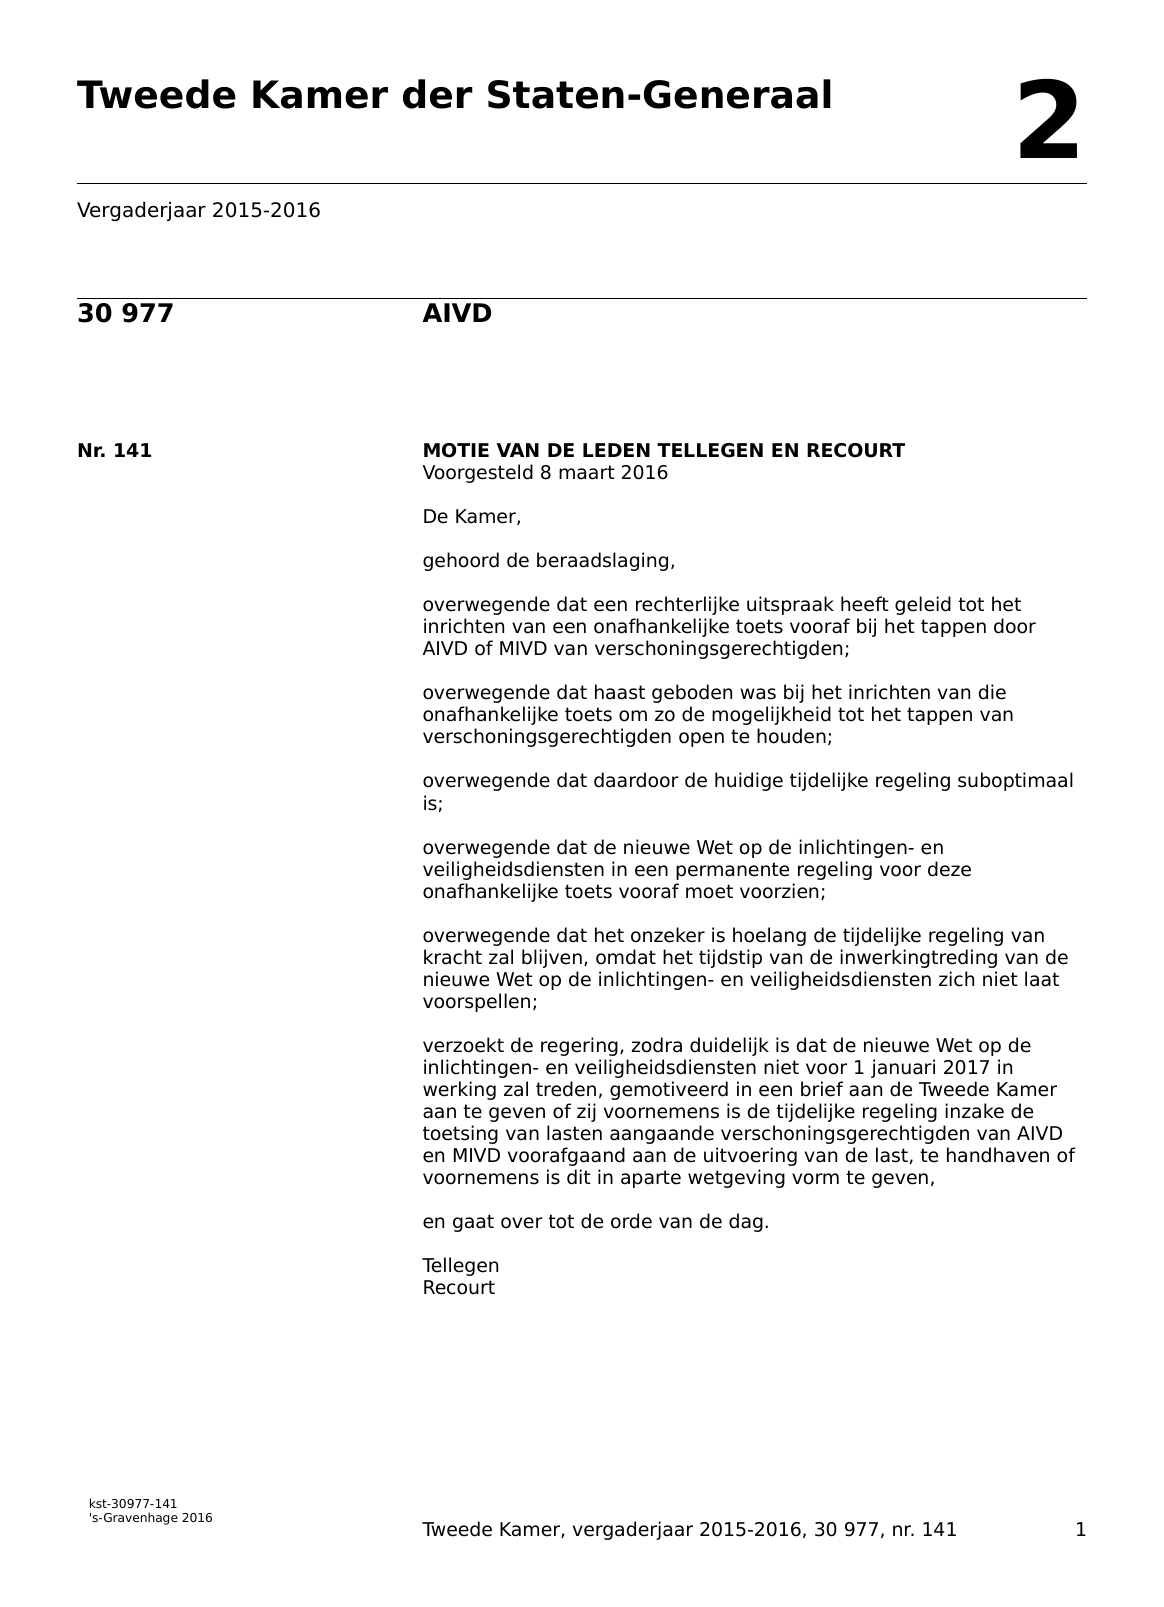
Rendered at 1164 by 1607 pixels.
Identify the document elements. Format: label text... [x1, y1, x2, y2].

text kst-30977-141 [88, 1497, 323, 1511]
text Voorgesteld 8 maart 2016 [422, 462, 1087, 484]
table_header Tweede Kamer der Staten-Generaal [77, 59, 886, 183]
table_cell Vergaderjaar 2015-2016 [77, 184, 1087, 298]
text overwegende dat daardoor de huidige tijdelijke regeling suboptimaal is; [422, 770, 1087, 814]
text overwegende dat het onzeker is hoelang de tijdelijke regeling van kracht zal blijven, omdat het tijdstip van de inwerkingtreding van de nieuwe Wet op de inlichtingen- en veiligheidsdiensten zich niet laat voorspellen; [422, 925, 1087, 1013]
subtitle Nr. 141 MOTIE VAN DE LEDEN TELLEGEN EN RECOURT [77, 440, 1087, 462]
subtitle 30 977 AIVD [77, 299, 1087, 329]
text Recourt [422, 1277, 1087, 1299]
text De Kamer, [422, 506, 1087, 528]
text Tellegen [422, 1255, 1087, 1277]
text overwegende dat haast geboden was bij het inrichten van die onafhankelijke toets om zo de mogelijkheid tot het tappen van verschoningsgerechtigden open te houden; [422, 682, 1087, 748]
table_header 2 [886, 59, 1087, 183]
text verzoekt de regering, zodra duidelijk is dat de nieuwe Wet op de inlichtingen- en veiligheidsdiensten niet voor 1 januari 2017 in werking zal treden, gemotiveerd in een brief aan de Tweede Kamer aan te geven of zij voornemens is de tijdelijke regeling inzake de toetsing van lasten aangaande verschoningsgerechtigden van AIVD en MIVD voorafgaand aan de uitvoering van de last, te handhaven of voornemens is dit in aparte wetgeving vorm te geven, [422, 1035, 1087, 1189]
text overwegende dat de nieuwe Wet op de inlichtingen- en veiligheidsdiensten in een permanente regeling voor deze onafhankelijke toets vooraf moet voorzien; [422, 837, 1087, 902]
text overwegende dat een rechterlijke uitspraak heeft geleid tot het inrichten van een onafhankelijke toets vooraf bij het tappen door AIVD of MIVD van verschoningsgerechtigden; [422, 594, 1087, 660]
text gehoord de beraadslaging, [422, 550, 1087, 572]
text en gaat over tot de orde van de dag. [422, 1211, 1087, 1233]
text 's-Gravenhage 2016 [88, 1511, 323, 1525]
